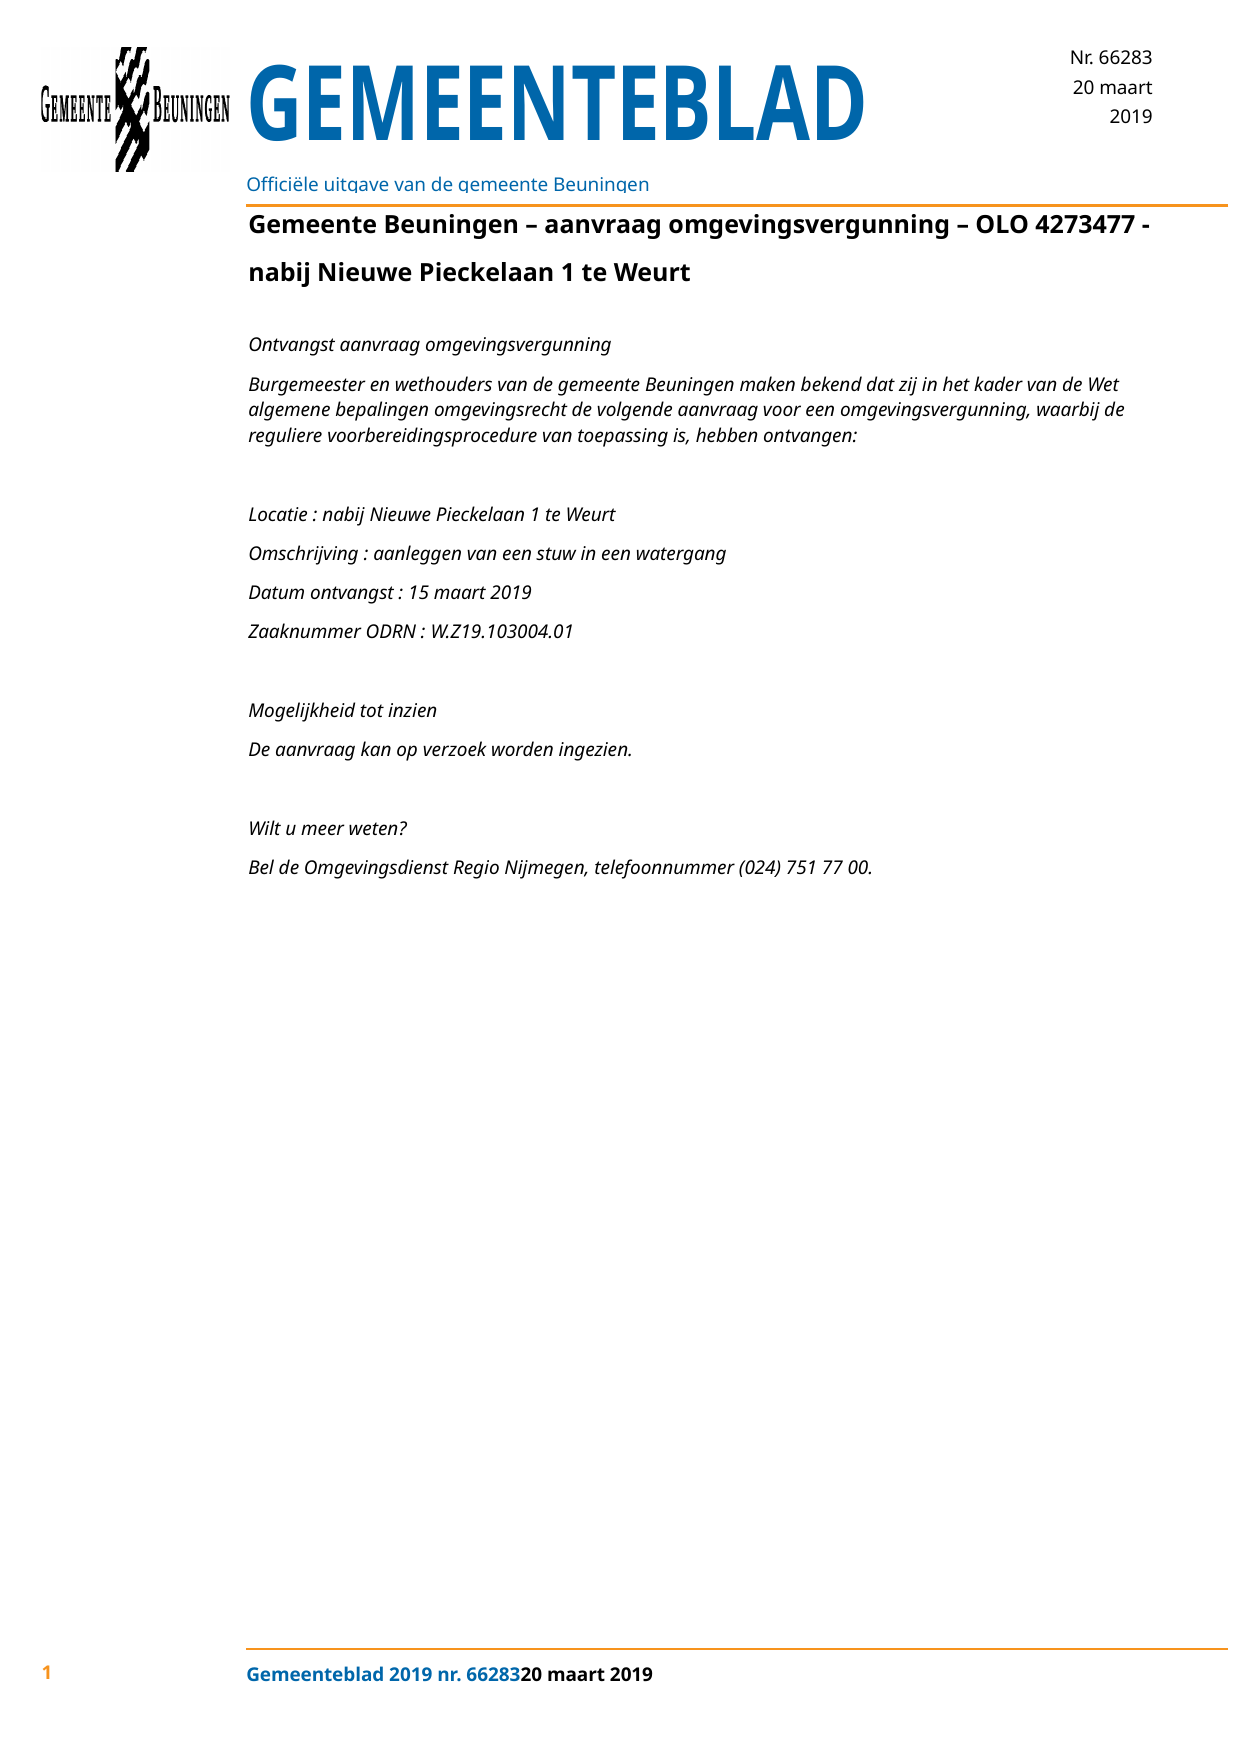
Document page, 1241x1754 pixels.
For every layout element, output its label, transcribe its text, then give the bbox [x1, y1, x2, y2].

text Zaaknummer ODRN : W.Z19.103004.01 [248, 618, 1152, 644]
text Burgemeester en wethouders van de gemeente Beuningen maken bekend dat zij in het kader van de Wet algemene bepalingen omgevingsrecht de volgende aanvraag voor een omgevingsvergunning, waarbij de reguliere voorbereidingsprocedure van toepassing is, hebben ontvangen: [248, 371, 1152, 448]
text Wilt u meer weten? [248, 815, 1152, 841]
text Ontvangst aanvraag omgevingsvergunning [248, 331, 1152, 357]
text Gemeente Beuningen – aanvraag omgevingsvergunning – OLO 4273477 - nabij Nieuwe Pieckelaan 1 te Weurt [248, 207, 1152, 288]
text Datum ontvangst : 15 maart 2019 [248, 579, 1152, 605]
text Locatie : nabij Nieuwe Pieckelaan 1 te Weurt [248, 501, 1152, 526]
text Bel de Omgevingsdienst Regio Nijmegen, telefoonnummer (024) 751 77 00. [248, 854, 1152, 880]
text Omschrijving : aanleggen van een stuw in een watergang [248, 540, 1152, 566]
picture [41, 47, 231, 172]
text Mogelijkheid tot inzien [248, 697, 1152, 723]
text De aanvraag kan op verzoek worden ingezien. [248, 736, 1152, 762]
